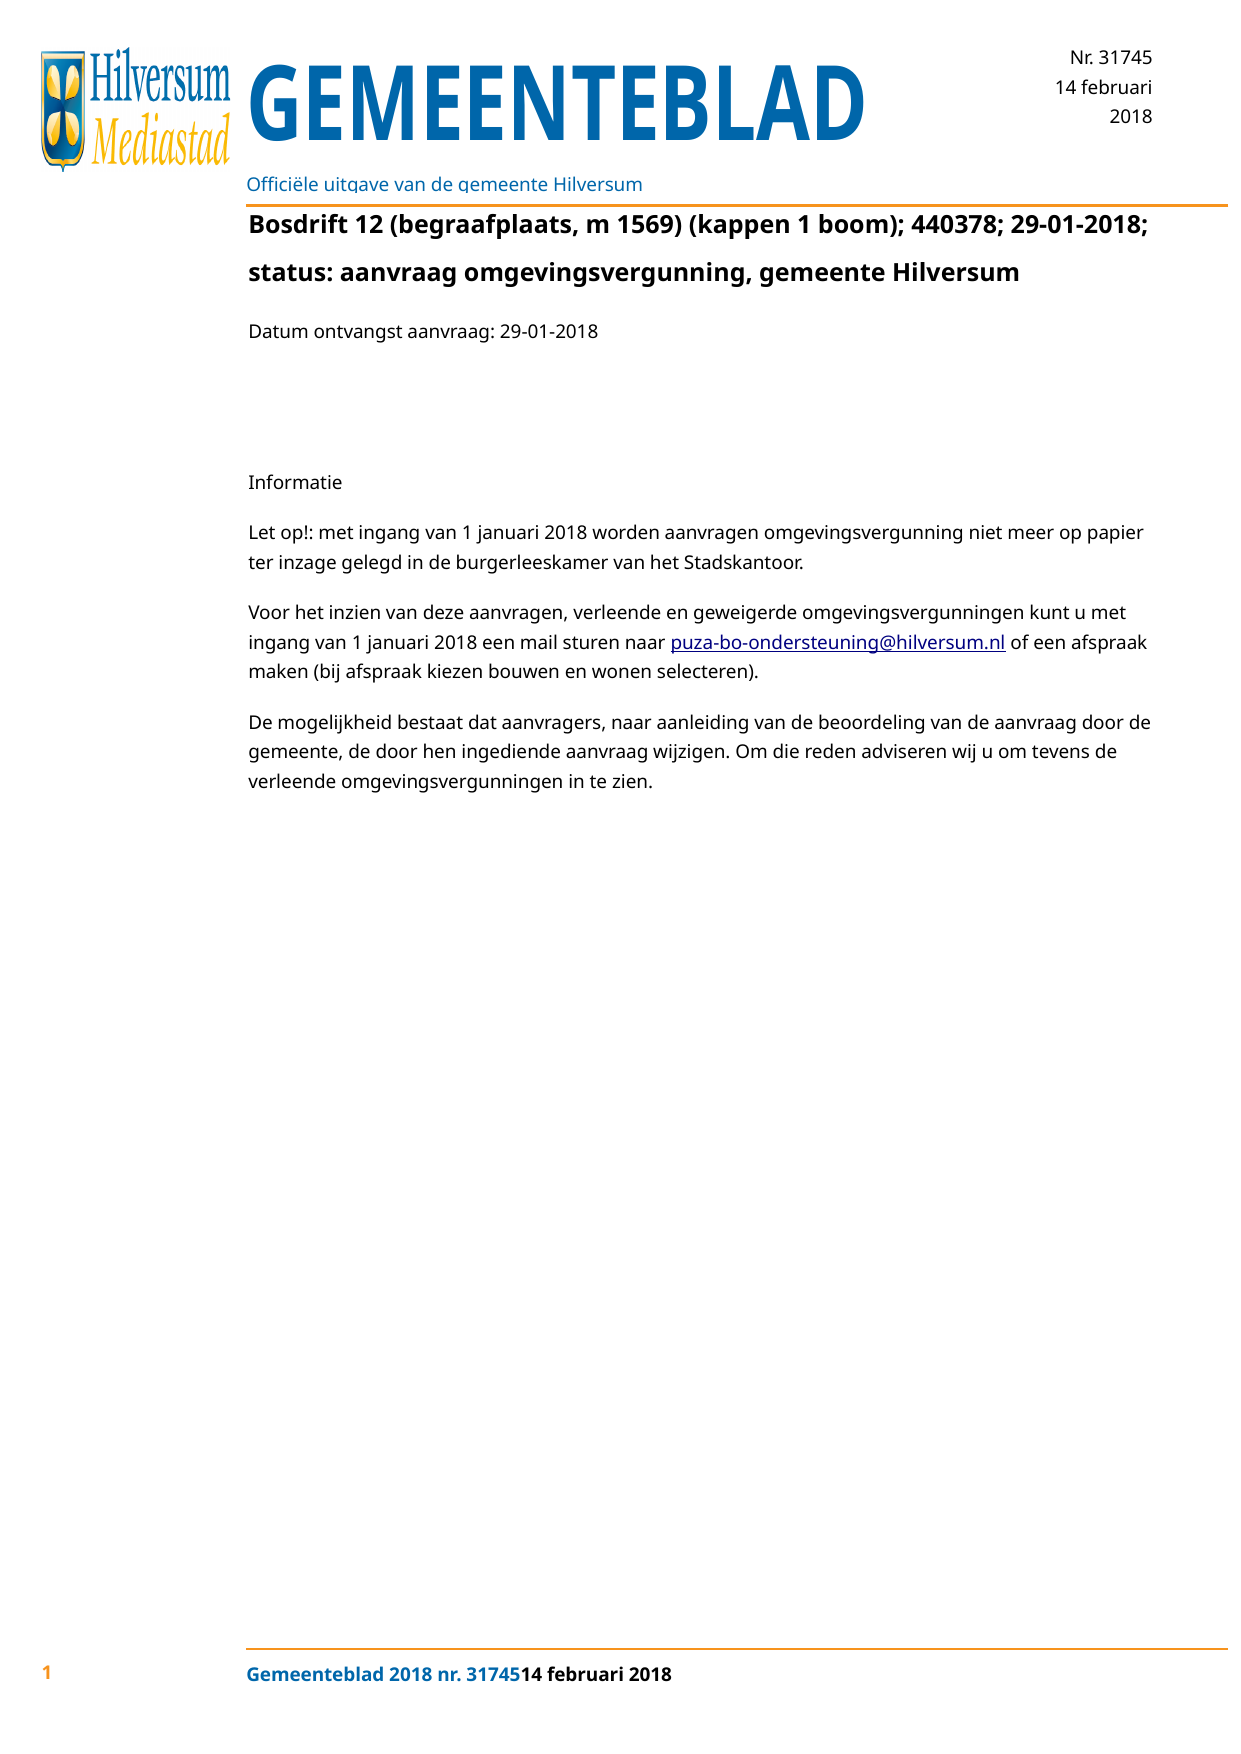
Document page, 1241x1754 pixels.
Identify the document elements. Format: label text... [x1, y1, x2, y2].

picture [41, 47, 231, 172]
text Let op!: met ingang van 1 januari 2018 worden aanvragen omgevingsvergunning niet meer op papier ter inzage gelegd in de burgerleeskamer van het Stadskantoor. [248, 519, 1152, 575]
text Bosdrift 12 (begraafplaats, m 1569) (kappen 1 boom); 440378; 29-01-2018; status: aanvraag omgevingsvergunning, gemeente Hilversum [248, 207, 1152, 288]
text Informatie [248, 469, 1152, 495]
text De mogelijkheid bestaat dat aanvragers, naar aanleiding van de beoordeling van de aanvraag door de gemeente, de door hen ingediende aanvraag wijzigen. Om die reden adviseren wij u om tevens de verleende omgevingsvergunningen in te zien. [248, 709, 1152, 794]
text Voor het inzien van deze aanvragen, verleende en geweigerde omgevingsvergunningen kunt u met ingang van 1 januari 2018 een mail sturen naar puza-bo-ondersteuning@hilversum.nl of een afspraak maken (bij afspraak kiezen bouwen en wonen selecteren). [248, 599, 1152, 684]
text Datum ontvangst aanvraag: 29-01-2018 [248, 318, 1152, 344]
